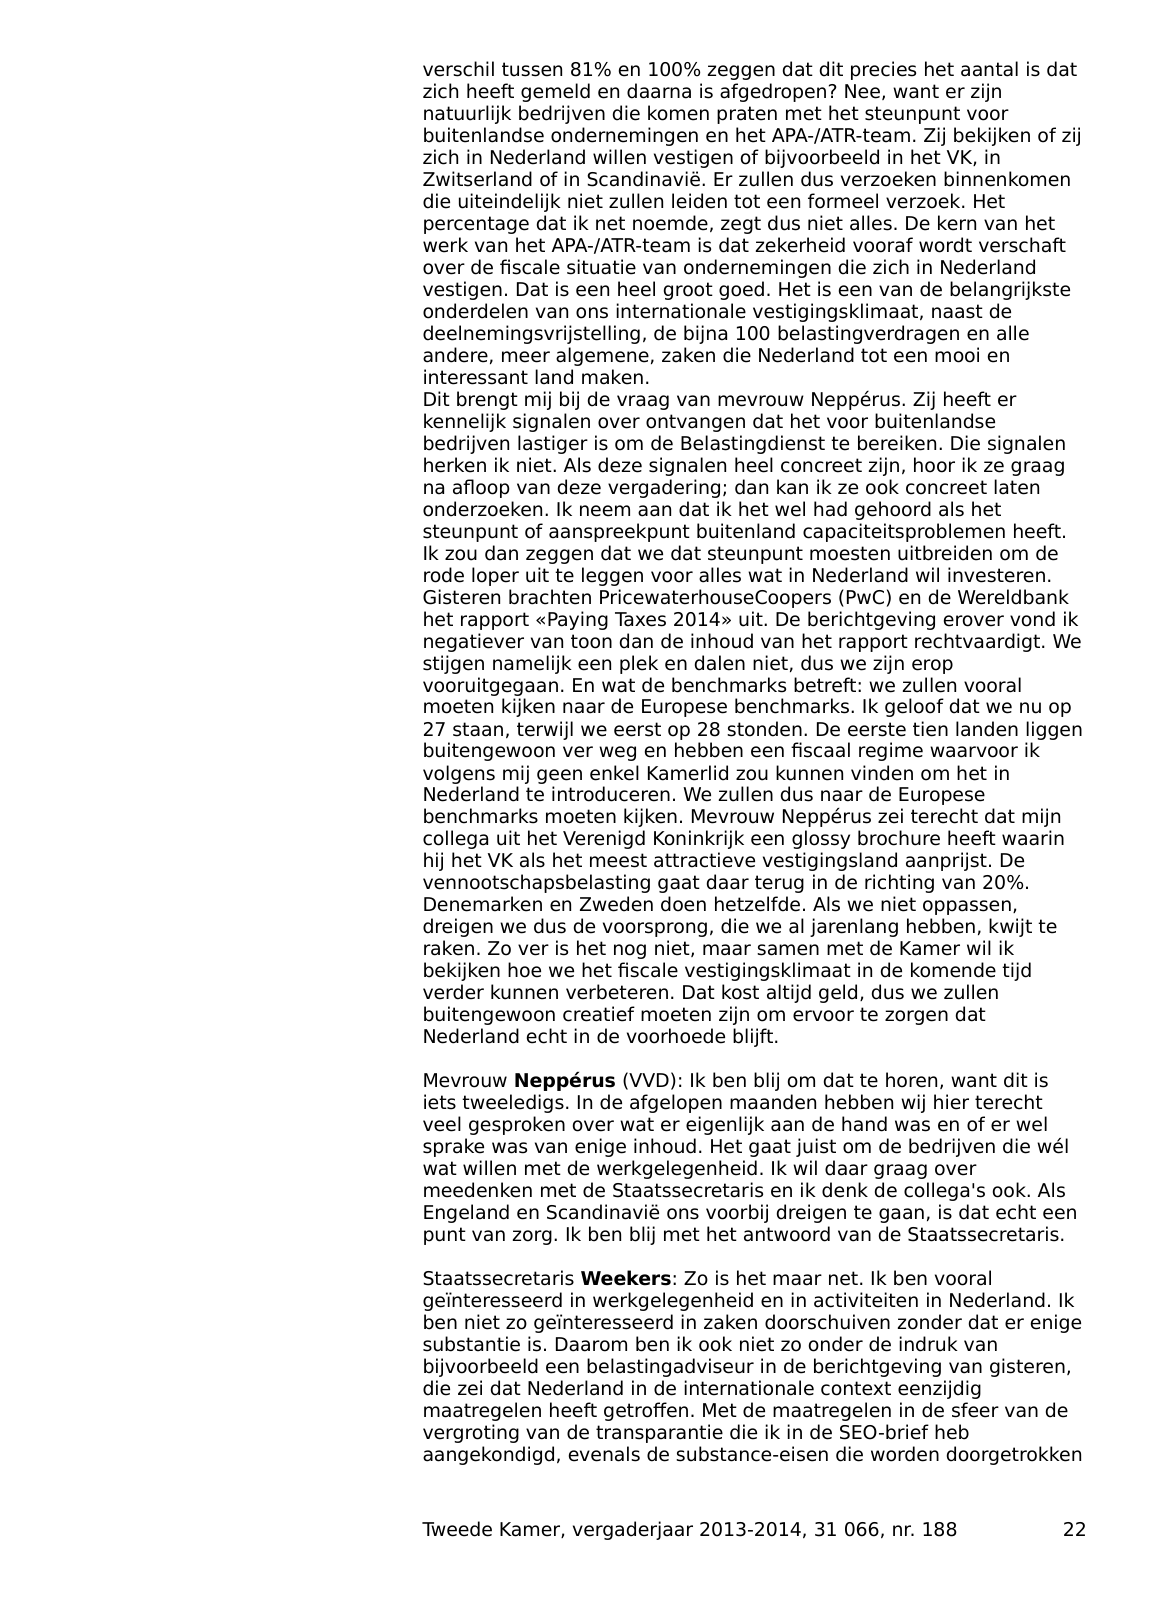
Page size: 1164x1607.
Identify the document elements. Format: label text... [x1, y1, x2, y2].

text verschil tussen 81% en 100% zeggen dat dit precies het aantal is dat zich heeft gemeld en daarna is afgedropen? Nee, want er zijn natuurlijk bedrijven die komen praten met het steunpunt voor buitenlandse ondernemingen en het APA-/ATR-team. Zij bekijken of zij zich in Nederland willen vestigen of bijvoorbeeld in het VK, in Zwitserland of in Scandinavië. Er zullen dus verzoeken binnenkomen die uiteindelijk niet zullen leiden tot een formeel verzoek. Het percentage dat ik net noemde, zegt dus niet alles. De kern van het werk van het APA-/ATR-team is dat zekerheid vooraf wordt verschaft over de fiscale situatie van ondernemingen die zich in Nederland vestigen. Dat is een heel groot goed. Het is een van de belangrijkste onderdelen van ons internationale vestigingsklimaat, naast de deelnemingsvrijstelling, de bijna 100 belastingverdragen en alle andere, meer algemene, zaken die Nederland tot een mooi en interessant land maken. [422, 59, 1087, 389]
text Dit brengt mij bij de vraag van mevrouw Neppérus. Zij heeft er kennelijk signalen over ontvangen dat het voor buitenlandse bedrijven lastiger is om de Belastingdienst te bereiken. Die signalen herken ik niet. Als deze signalen heel concreet zijn, hoor ik ze graag na afloop van deze vergadering; dan kan ik ze ook concreet laten onderzoeken. Ik neem aan dat ik het wel had gehoord als het steunpunt of aanspreekpunt buitenland capaciteitsproblemen heeft. Ik zou dan zeggen dat we dat steunpunt moesten uitbreiden om de rode loper uit te leggen voor alles wat in Nederland wil investeren. Gisteren brachten PricewaterhouseCoopers (PwC) en de Wereldbank het rapport «Paying Taxes 2014» uit. De berichtgeving erover vond ik negatiever van toon dan de inhoud van het rapport rechtvaardigt. We stijgen namelijk een plek en dalen niet, dus we zijn erop vooruitgegaan. En wat de benchmarks betreft: we zullen vooral moeten kijken naar de Europese benchmarks. Ik geloof dat we nu op 27 staan, terwijl we eerst op 28 stonden. De eerste tien landen liggen buitengewoon ver weg en hebben een fiscaal regime waarvoor ik volgens mij geen enkel Kamerlid zou kunnen vinden om het in Nederland te introduceren. We zullen dus naar de Europese benchmarks moeten kijken. Mevrouw Neppérus zei terecht dat mijn collega uit het Verenigd Koninkrijk een glossy brochure heeft waarin hij het VK als het meest attractieve vestigingsland aanprijst. De vennootschapsbelasting gaat daar terug in de richting van 20%. Denemarken en Zweden doen hetzelfde. Als we niet oppassen, dreigen we dus de voorsprong, die we al jarenlang hebben, kwijt te raken. Zo ver is het nog niet, maar samen met de Kamer wil ik bekijken hoe we het fiscale vestigingsklimaat in de komende tijd verder kunnen verbeteren. Dat kost altijd geld, dus we zullen buitengewoon creatief moeten zijn om ervoor te zorgen dat Nederland echt in de voorhoede blijft. [422, 389, 1087, 1048]
text Mevrouw Neppérus (VVD): Ik ben blij om dat te horen, want dit is iets tweeledigs. In de afgelopen maanden hebben wij hier terecht veel gesproken over wat er eigenlijk aan de hand was en of er wel sprake was van enige inhoud. Het gaat juist om de bedrijven die wél wat willen met de werkgelegenheid. Ik wil daar graag over meedenken met de Staatssecretaris en ik denk de collega's ook. Als Engeland en Scandinavië ons voorbij dreigen te gaan, is dat echt een punt van zorg. Ik ben blij met het antwoord van de Staatssecretaris. [422, 1070, 1087, 1246]
text Staatssecretaris Weekers: Zo is het maar net. Ik ben vooral geïnteresseerd in werkgelegenheid en in activiteiten in Nederland. Ik ben niet zo geïnteresseerd in zaken doorschuiven zonder dat er enige substantie is. Daarom ben ik ook niet zo onder de indruk van bijvoorbeeld een belastingadviseur in de berichtgeving van gisteren, die zei dat Nederland in de internationale context eenzijdig maatregelen heeft getroffen. Met de maatregelen in de sfeer van de vergroting van de transparantie die ik in de SEO-brief heb aangekondigd, evenals de substance-eisen die worden doorgetrokken [422, 1268, 1087, 1466]
